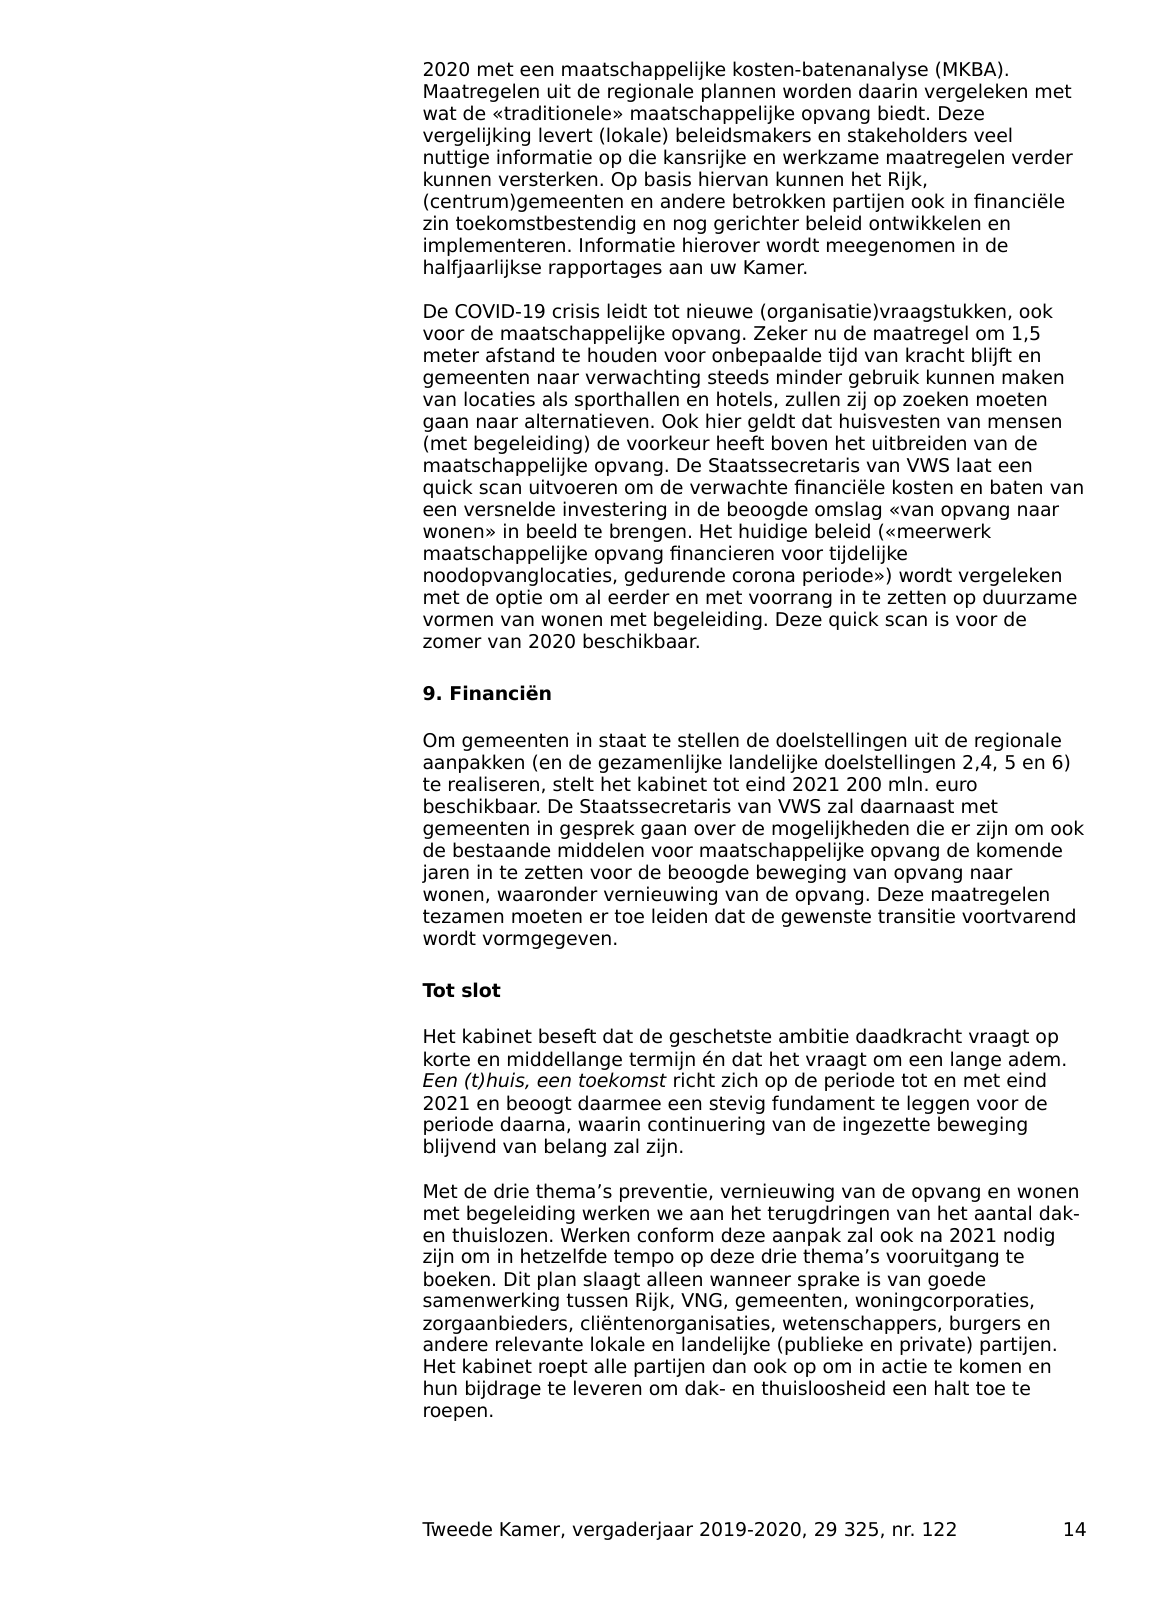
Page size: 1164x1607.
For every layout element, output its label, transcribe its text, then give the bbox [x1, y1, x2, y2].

text De COVID-19 crisis leidt tot nieuwe (organisatie)vraagstukken, ook voor de maatschappelijke opvang. Zeker nu de maatregel om 1,5 meter afstand te houden voor onbepaalde tijd van kracht blijft en gemeenten naar verwachting steeds minder gebruik kunnen maken van locaties als sporthallen en hotels, zullen zij op zoeken moeten gaan naar alternatieven. Ook hier geldt dat huisvesten van mensen (met begeleiding) de voorkeur heeft boven het uitbreiden van de maatschappelijke opvang. De Staatssecretaris van VWS laat een quick scan uitvoeren om de verwachte financiële kosten en baten van een versnelde investering in de beoogde omslag «van opvang naar wonen» in beeld te brengen. Het huidige beleid («meerwerk maatschappelijke opvang financieren voor tijdelijke noodopvanglocaties, gedurende corona periode») wordt vergeleken met de optie om al eerder en met voorrang in te zetten op duurzame vormen van wonen met begeleiding. Deze quick scan is voor de zomer van 2020 beschikbaar. [422, 301, 1087, 653]
subtitle Tot slot [422, 979, 1087, 1001]
text 2020 met een maatschappelijke kosten-batenanalyse (MKBA). Maatregelen uit de regionale plannen worden daarin vergeleken met wat de «traditionele» maatschappelijke opvang biedt. Deze vergelijking levert (lokale) beleidsmakers en stakeholders veel nuttige informatie op die kansrijke en werkzame maatregelen verder kunnen versterken. Op basis hiervan kunnen het Rijk, (centrum)gemeenten en andere betrokken partijen ook in financiële zin toekomstbestendig en nog gerichter beleid ontwikkelen en implementeren. Informatie hierover wordt meegenomen in de halfjaarlijkse rapportages aan uw Kamer. [422, 59, 1087, 279]
text Om gemeenten in staat te stellen de doelstellingen uit de regionale aanpakken (en de gezamenlijke landelijke doelstellingen 2,4, 5 en 6) te realiseren, stelt het kabinet tot eind 2021 200 mln. euro beschikbaar. De Staatssecretaris van VWS zal daarnaast met gemeenten in gesprek gaan over de mogelijkheden die er zijn om ook de bestaande middelen voor maatschappelijke opvang de komende jaren in te zetten voor de beoogde beweging van opvang naar wonen, waaronder vernieuwing van de opvang. Deze maatregelen tezamen moeten er toe leiden dat de gewenste transitie voortvarend wordt vormgegeven. [422, 730, 1087, 949]
text Met de drie thema’s preventie, vernieuwing van de opvang en wonen met begeleiding werken we aan het terugdringen van het aantal dak- en thuislozen. Werken conform deze aanpak zal ook na 2021 nodig zijn om in hetzelfde tempo op deze drie thema’s vooruitgang te boeken. Dit plan slaagt alleen wanneer sprake is van goede samenwerking tussen Rijk, VNG, gemeenten, woningcorporaties, zorgaanbieders, cliëntenorganisaties, wetenschappers, burgers en andere relevante lokale en landelijke (publieke en private) partijen. Het kabinet roept alle partijen dan ook op om in actie te komen en hun bijdrage te leveren om dak- en thuisloosheid een halt toe te roepen. [422, 1181, 1087, 1422]
text Het kabinet beseft dat de geschetste ambitie daadkracht vraagt op korte en middellange termijn én dat het vraagt om een lange adem. Een (t)huis, een toekomst richt zich op de periode tot en met eind 2021 en beoogt daarmee een stevig fundament te leggen voor de periode daarna, waarin continuering van de ingezette beweging blijvend van belang zal zijn. [422, 1026, 1087, 1158]
subtitle 9. Financiën [422, 683, 1087, 705]
